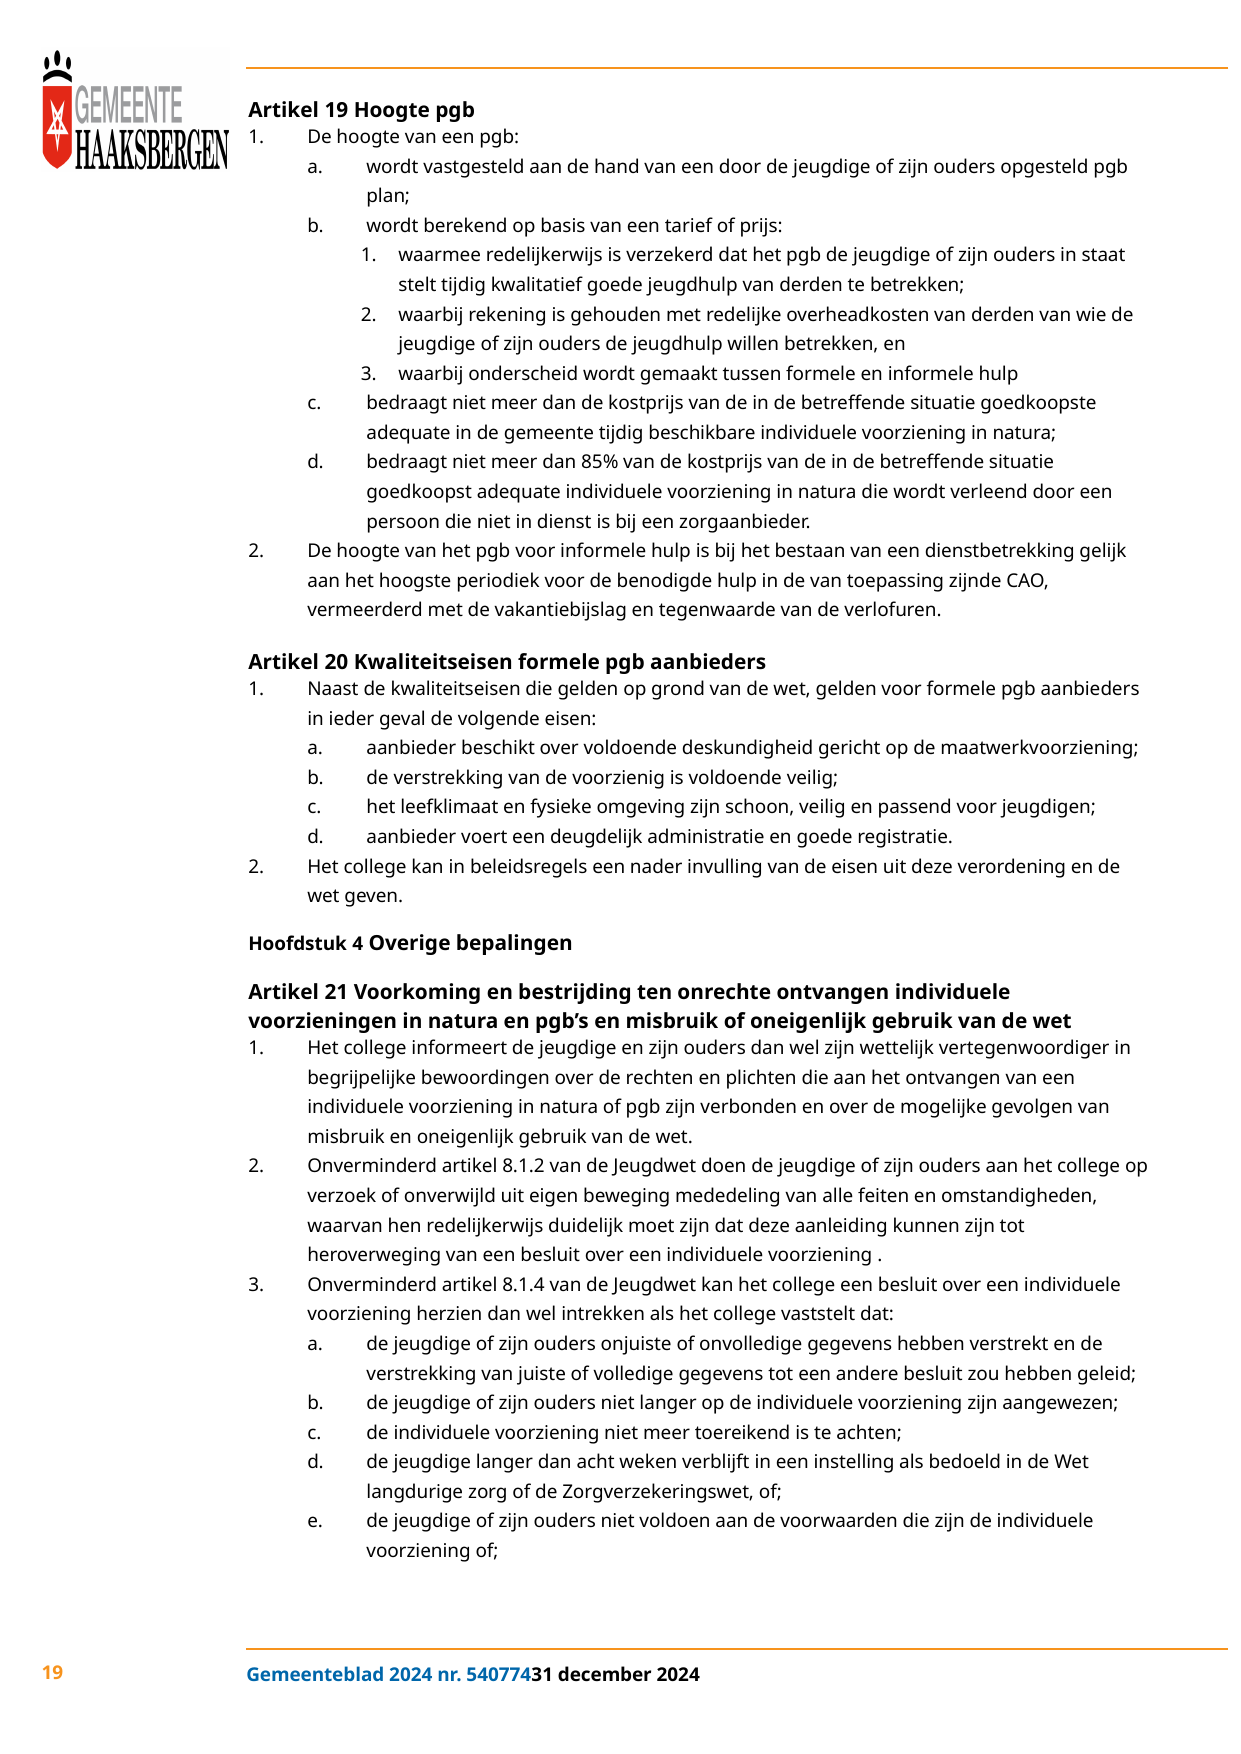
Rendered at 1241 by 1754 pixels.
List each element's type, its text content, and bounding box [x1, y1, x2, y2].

list Onverminderd artikel 8.1.2 van de Jeugdwet doen de jeugdige of zijn ouders aan het college op verzoek of onverwijld uit eigen beweging mededeling van alle feiten en omstandigheden, waarvan hen redelijkerwijs duidelijk moet zijn dat deze aanleiding kunnen zijn tot heroverweging van een besluit over een individuele voorziening . [248, 1153, 1152, 1267]
list waarmee redelijkerwijs is verzekerd dat het pgb de jeugdige of zijn ouders in staat stelt tijdig kwalitatief goede jeugdhulp van derden te betrekken; [361, 242, 1152, 297]
list bedraagt niet meer dan 85% van de kostprijs van de in de betreffende situatie goedkoopst adequate individuele voorziening in natura die wordt verleend door een persoon die niet in dienst is bij een zorgaanbieder. [307, 449, 1152, 533]
text Artikel 21 Voorkoming en bestrijding ten onrechte ontvangen individuele voorzieningen in natura en pgb’s en misbruik of oneigenlijk gebruik van de wet [248, 977, 1152, 1034]
picture [41, 47, 231, 172]
list wordt vastgesteld aan de hand van een door de jeugdige of zijn ouders opgesteld pgb plan; [307, 153, 1152, 208]
list de jeugdige of zijn ouders niet langer op de individuele voorziening zijn aangewezen; [307, 1389, 1152, 1415]
list de jeugdige of zijn ouders onjuiste of onvolledige gegevens hebben verstrekt en de verstrekking van juiste of volledige gegevens tot een andere besluit zou hebben geleid; [307, 1330, 1152, 1385]
list de verstrekking van de voorzienig is voldoende veilig; [307, 764, 1152, 790]
list Naast de kwaliteitseisen die gelden op grond van de wet, gelden voor formele pgb aanbieders in ieder geval de volgende eisen: [248, 675, 1152, 731]
list De hoogte van het pgb voor informele hulp is bij het bestaan van een dienstbetrekking gelijk aan het hoogste periodiek voor de benodigde hulp in de van toepassing zijnde CAO, vermeerderd met de vakantiebijslag en tegenwaarde van de verlofuren. [248, 537, 1152, 622]
list aanbieder beschikt over voldoende deskundigheid gericht op de maatwerkvoorziening; [307, 734, 1152, 760]
list de jeugdige of zijn ouders niet voldoen aan de voorwaarden die zijn de individuele voorziening of; [307, 1508, 1152, 1563]
list waarbij onderscheid wordt gemaakt tussen formele en informele hulp [361, 360, 1152, 386]
list bedraagt niet meer dan de kostprijs van de in de betreffende situatie goedkoopste adequate in de gemeente tijdig beschikbare individuele voorziening in natura; [307, 389, 1152, 445]
list aanbieder voert een deugdelijk administratie en goede registratie. [307, 823, 1152, 849]
list de individuele voorziening niet meer toereikend is te achten; [307, 1419, 1152, 1444]
list De hoogte van een pgb: [248, 123, 1152, 149]
list waarbij rekening is gehouden met redelijke overheadkosten van derden van wie de jeugdige of zijn ouders de jeugdhulp willen betrekken, en [361, 301, 1152, 356]
list Het college kan in beleidsregels een nader invulling van de eisen uit deze verordening en de wet geven. [248, 853, 1152, 908]
text Artikel 20 Kwaliteitseisen formele pgb aanbieders [248, 647, 1152, 675]
list de jeugdige langer dan acht weken verblijft in een instelling als bedoeld in de Wet langdurige zorg of de Zorgverzekeringswet, of; [307, 1448, 1152, 1504]
list Het college informeert de jeugdige en zijn ouders dan wel zijn wettelijk vertegenwoordiger in begrijpelijke bewoordingen over de rechten en plichten die aan het ontvangen van een individuele voorziening in natura of pgb zijn verbonden en over de mogelijke gevolgen van misbruik en oneigenlijk gebruik van de wet. [248, 1034, 1152, 1149]
list Onverminderd artikel 8.1.4 van de Jeugdwet kan het college een besluit over een individuele voorziening herzien dan wel intrekken als het college vaststelt dat: [248, 1271, 1152, 1326]
text Hoofdstuk 4 Overige bepalingen [248, 928, 1152, 957]
text Artikel 19 Hoogte pgb [248, 95, 1152, 123]
list het leefklimaat en fysieke omgeving zijn schoon, veilig en passend voor jeugdigen; [307, 794, 1152, 819]
list wordt berekend op basis van een tarief of prijs: [307, 212, 1152, 238]
